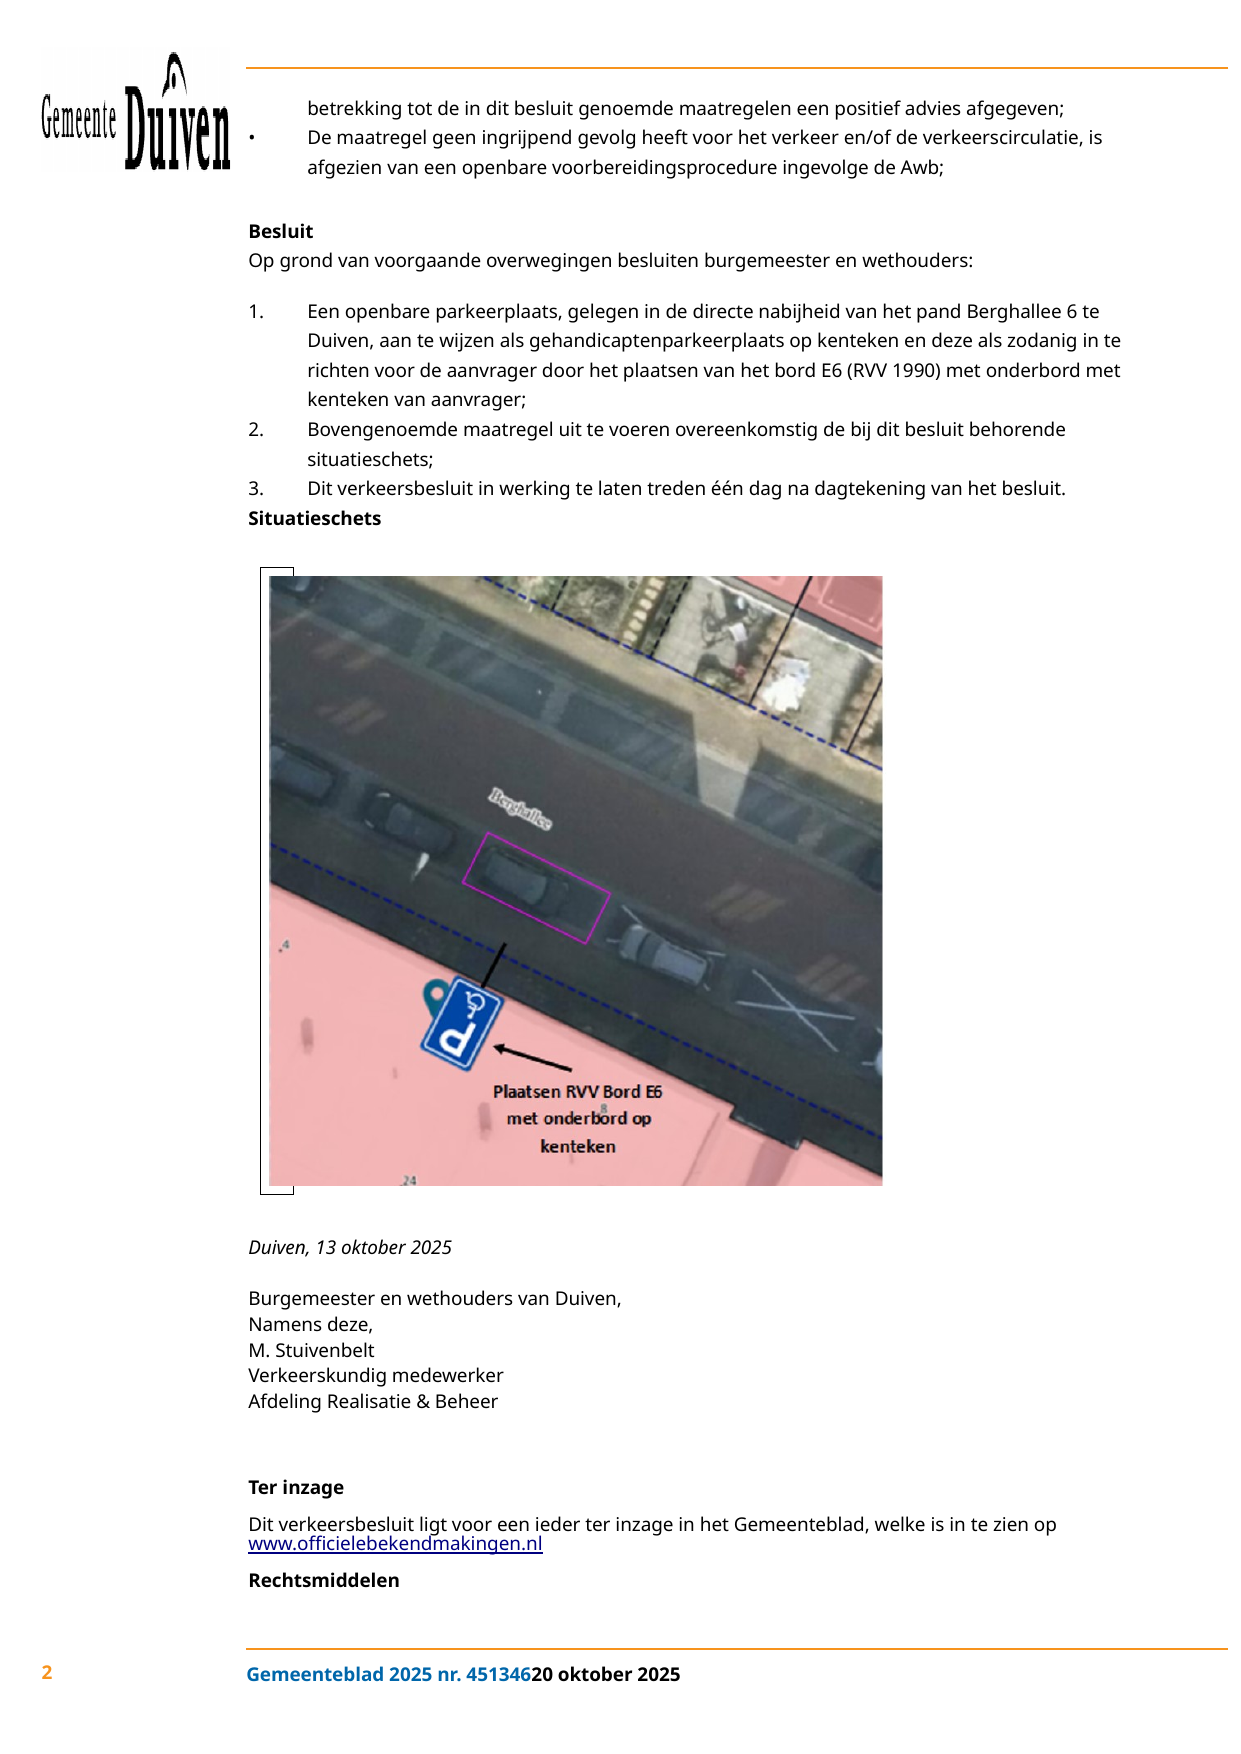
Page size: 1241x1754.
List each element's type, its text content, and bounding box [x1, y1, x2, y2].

text M. Stuivenbelt [248, 1337, 1152, 1363]
list Bovengenoemde maatregel uit te voeren overeenkomstig de bij dit besluit behorende situatieschets; [248, 416, 1152, 472]
text Situatieschets [248, 505, 1152, 531]
picture [268, 576, 1173, 1186]
list betrekking tot de in dit besluit genoemde maatregelen een positief advies afgegeven; [248, 95, 1152, 121]
text Besluit [248, 218, 1152, 244]
text Namens deze, [248, 1311, 1152, 1337]
picture [41, 47, 231, 172]
list De maatregel geen ingrijpend gevolg heeft voor het verkeer en/of de verkeerscirculatie, is afgezien van een openbare voorbereidingsprocedure ingevolge de Awb; [248, 124, 1152, 180]
text Ter inzage [248, 1479, 1152, 1498]
text Burgemeester en wethouders van Duiven, [248, 1285, 1152, 1311]
list Dit verkeersbesluit in werking te laten treden één dag na dagtekening van het besluit. [248, 475, 1152, 501]
text Afdeling Realisatie & Beheer [248, 1388, 1152, 1414]
text Dit verkeersbesluit ligt voor een ieder ter inzage in het Gemeenteblad, welke is in te zien op www.officielebekendmakingen.nl [248, 1516, 1152, 1555]
text Verkeerskundig medewerker [248, 1363, 1152, 1388]
list Een openbare parkeerplaats, gelegen in de directe nabijheid van het pand Berghallee 6 te Duiven, aan te wijzen als gehandicaptenparkeerplaats op kenteken en deze als zodanig in te richten voor de aanvrager door het plaatsen van het bord E6 (RVV 1990) met onderbord met kenteken van aanvrager; [248, 298, 1152, 412]
text Op grond van voorgaande overwegingen besluiten burgemeester en wethouders: [248, 247, 1152, 273]
text Duiven, 13 oktober 2025 [248, 1234, 1152, 1260]
text Rechtsmiddelen [248, 1572, 1152, 1592]
